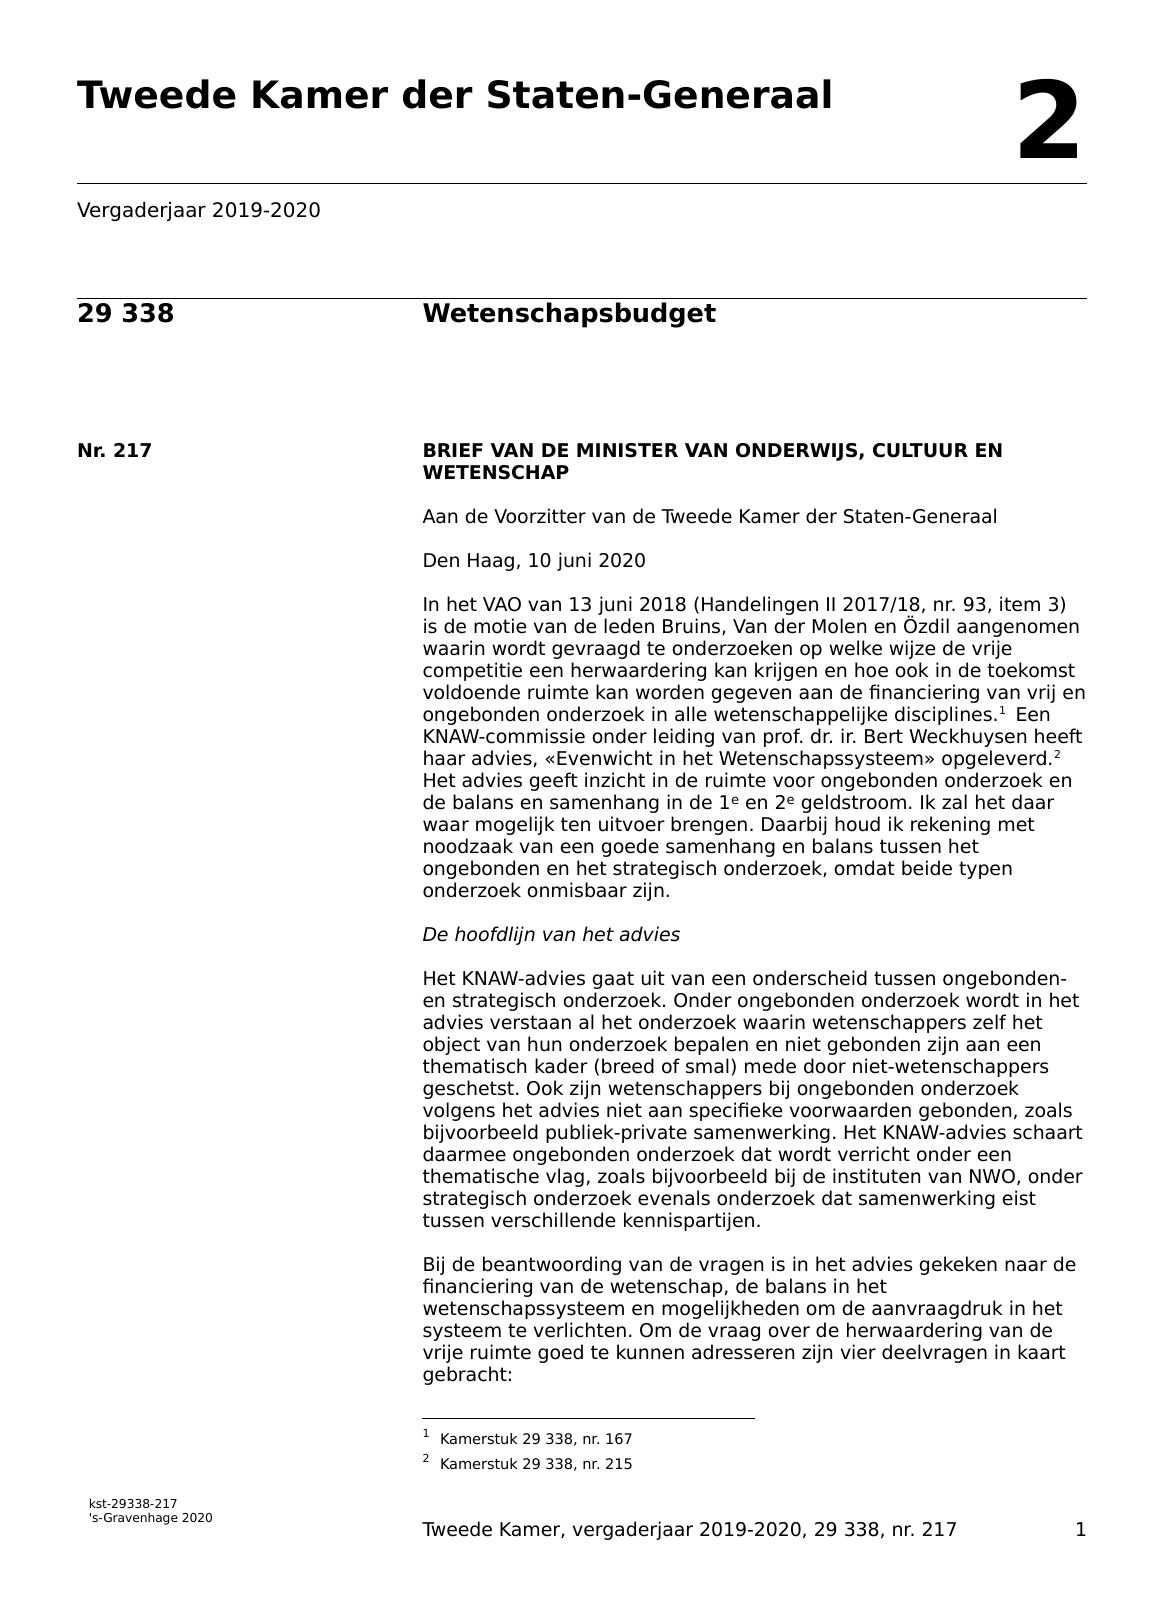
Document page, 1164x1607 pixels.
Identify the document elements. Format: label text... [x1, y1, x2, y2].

text In het VAO van 13 juni 2018 (Handelingen II 2017/18, nr. 93, item 3) is de motie van de leden Bruins, Van der Molen en Özdil aangenomen waarin wordt gevraagd te onderzoeken op welke wijze de vrije competitie een herwaardering kan krijgen en hoe ook in de toekomst voldoende ruimte kan worden gegeven aan de financiering van vrij en ongebonden onderzoek in alle wetenschappelijke disciplines. Een KNAW-commissie onder leiding van prof. dr. ir. Bert Weckhuysen heeft haar advies, «Evenwicht in het Wetenschapssysteem» opgeleverd. Het advies geeft inzicht in de ruimte voor ongebonden onderzoek en de balans en samenhang in de 1e en 2e geldstroom. Ik zal het daar waar mogelijk ten uitvoer brengen. Daarbij houd ik rekening met noodzaak van een goede samenhang en balans tussen het ongebonden en het strategisch onderzoek, omdat beide typen onderzoek onmisbaar zijn. [422, 594, 1087, 902]
subtitle De hoofdlijn van het advies [422, 924, 1087, 946]
text Aan de Voorzitter van de Tweede Kamer der Staten-Generaal [422, 506, 1087, 528]
table_header 2 [886, 59, 1087, 183]
text Kamerstuk 29 338, nr. 167 [422, 1427, 1087, 1449]
subtitle Nr. 217 BRIEF VAN DE MINISTER VAN ONDERWIJS, CULTUUR EN WETENSCHAP [77, 440, 1087, 484]
text kst-29338-217 [88, 1497, 323, 1511]
text Kamerstuk 29 338, nr. 215 [422, 1452, 1087, 1474]
text Den Haag, 10 juni 2020 [422, 550, 1087, 572]
text Het KNAW-advies gaat uit van een onderscheid tussen ongebonden- en strategisch onderzoek. Onder ongebonden onderzoek wordt in het advies verstaan al het onderzoek waarin wetenschappers zelf het object van hun onderzoek bepalen en niet gebonden zijn aan een thematisch kader (breed of smal) mede door niet-wetenschappers geschetst. Ook zijn wetenschappers bij ongebonden onderzoek volgens het advies niet aan specifieke voorwaarden gebonden, zoals bijvoorbeeld publiek-private samenwerking. Het KNAW-advies schaart daarmee ongebonden onderzoek dat wordt verricht onder een thematische vlag, zoals bijvoorbeeld bij de instituten van NWO, onder strategisch onderzoek evenals onderzoek dat samenwerking eist tussen verschillende kennispartijen. [422, 968, 1087, 1232]
text 's-Gravenhage 2020 [88, 1511, 323, 1525]
text Bij de beantwoording van de vragen is in het advies gekeken naar de financiering van de wetenschap, de balans in het wetenschapssysteem en mogelijkheden om de aanvraagdruk in het systeem te verlichten. Om de vraag over de herwaardering van de vrije ruimte goed te kunnen adresseren zijn vier deelvragen in kaart gebracht: [422, 1254, 1087, 1386]
subtitle 29 338 Wetenschapsbudget [77, 299, 1087, 329]
table_cell Vergaderjaar 2019-2020 [77, 184, 1087, 298]
table_header Tweede Kamer der Staten-Generaal [77, 59, 886, 183]
